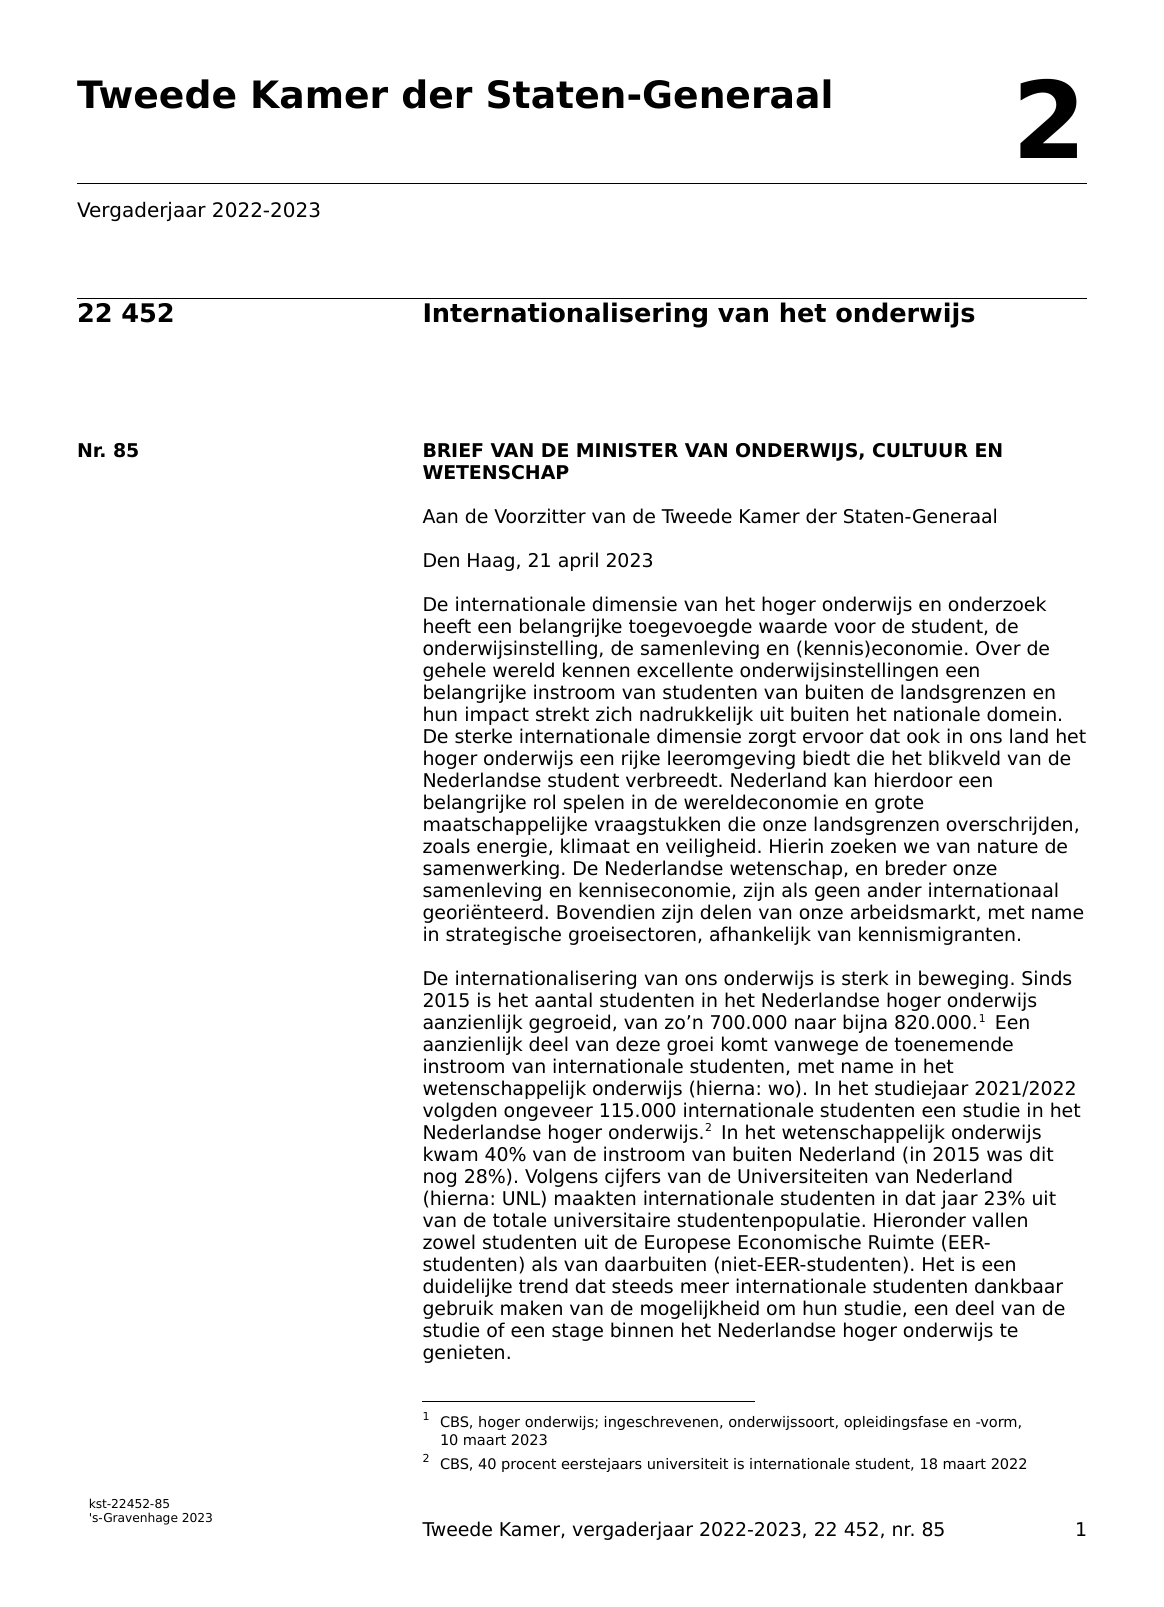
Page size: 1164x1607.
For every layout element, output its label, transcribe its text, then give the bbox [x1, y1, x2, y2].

text CBS, 40 procent eerstejaars universiteit is internationale student, 18 maart 2022 [422, 1452, 1087, 1474]
text De internationalisering van ons onderwijs is sterk in beweging. Sinds 2015 is het aantal studenten in het Nederlandse hoger onderwijs aanzienlijk gegroeid, van zo’n 700.000 naar bijna 820.000. Een aanzienlijk deel van deze groei komt vanwege de toenemende instroom van internationale studenten, met name in het wetenschappelijk onderwijs (hierna: wo). In het studiejaar 2021/2022 volgden ongeveer 115.000 internationale studenten een studie in het Nederlandse hoger onderwijs. In het wetenschappelijk onderwijs kwam 40% van de instroom van buiten Nederland (in 2015 was dit nog 28%). Volgens cijfers van de Universiteiten van Nederland (hierna: UNL) maakten internationale studenten in dat jaar 23% uit van de totale universitaire studentenpopulatie. Hieronder vallen zowel studenten uit de Europese Economische Ruimte (EER-studenten) als van daarbuiten (niet-EER-studenten). Het is een duidelijke trend dat steeds meer internationale studenten dankbaar gebruik maken van de mogelijkheid om hun studie, een deel van de studie of een stage binnen het Nederlandse hoger onderwijs te genieten. [422, 968, 1087, 1364]
subtitle Nr. 85 BRIEF VAN DE MINISTER VAN ONDERWIJS, CULTUUR EN WETENSCHAP [77, 440, 1087, 484]
text 's-Gravenhage 2023 [88, 1511, 323, 1525]
text CBS, hoger onderwijs; ingeschrevenen, onderwijssoort, opleidingsfase en -vorm, 10 maart 2023 [422, 1410, 1087, 1449]
text Aan de Voorzitter van de Tweede Kamer der Staten-Generaal [422, 506, 1087, 528]
table_header 2 [886, 59, 1087, 183]
table_cell Vergaderjaar 2022-2023 [77, 184, 1087, 298]
text kst-22452-85 [88, 1497, 323, 1511]
text De internationale dimensie van het hoger onderwijs en onderzoek heeft een belangrijke toegevoegde waarde voor de student, de onderwijsinstelling, de samenleving en (kennis)economie. Over de gehele wereld kennen excellente onderwijsinstellingen een belangrijke instroom van studenten van buiten de landsgrenzen en hun impact strekt zich nadrukkelijk uit buiten het nationale domein. De sterke internationale dimensie zorgt ervoor dat ook in ons land het hoger onderwijs een rijke leeromgeving biedt die het blikveld van de Nederlandse student verbreedt. Nederland kan hierdoor een belangrijke rol spelen in de wereldeconomie en grote maatschappelijke vraagstukken die onze landsgrenzen overschrijden, zoals energie, klimaat en veiligheid. Hierin zoeken we van nature de samenwerking. De Nederlandse wetenschap, en breder onze samenleving en kenniseconomie, zijn als geen ander internationaal georiënteerd. Bovendien zijn delen van onze arbeidsmarkt, met name in strategische groeisectoren, afhankelijk van kennismigranten. [422, 594, 1087, 946]
text Den Haag, 21 april 2023 [422, 550, 1087, 572]
subtitle 22 452 Internationalisering van het onderwijs [77, 299, 1087, 329]
table_header Tweede Kamer der Staten-Generaal [77, 59, 886, 183]
